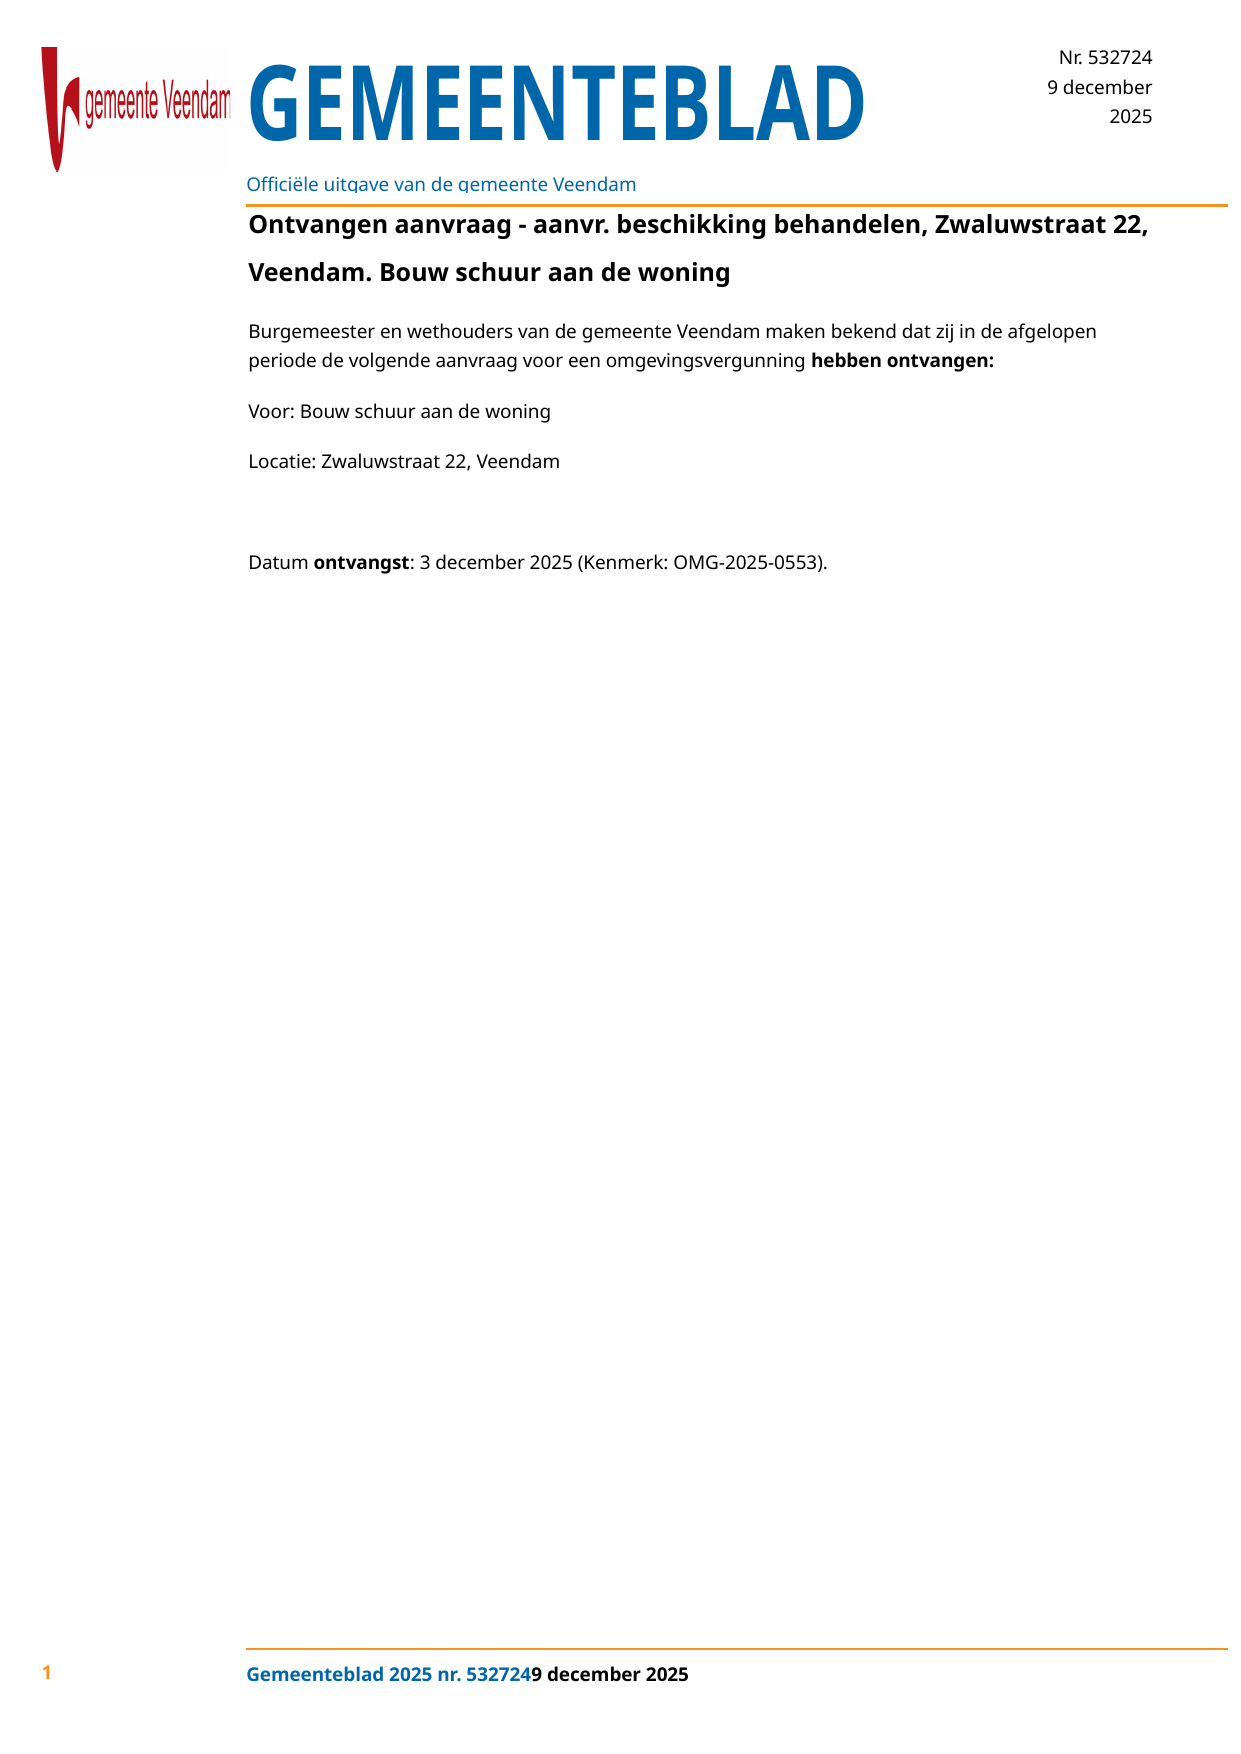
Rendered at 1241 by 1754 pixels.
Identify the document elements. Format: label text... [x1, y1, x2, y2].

text Locatie: Zwaluwstraat 22, Veendam [248, 448, 1152, 474]
text Voor: Bouw schuur aan de woning [248, 398, 1152, 424]
text Ontvangen aanvraag - aanvr. beschikking behandelen, Zwaluwstraat 22, Veendam. Bouw schuur aan de woning [248, 207, 1152, 288]
text Datum ontvangst: 3 december 2025 (Kenmerk: OMG-2025-0553). [248, 549, 1152, 575]
picture [41, 47, 231, 172]
text Burgemeester en wethouders van de gemeente Veendam maken bekend dat zij in de afgelopen periode de volgende aanvraag voor een omgevingsvergunning hebben ontvangen: [248, 318, 1152, 373]
